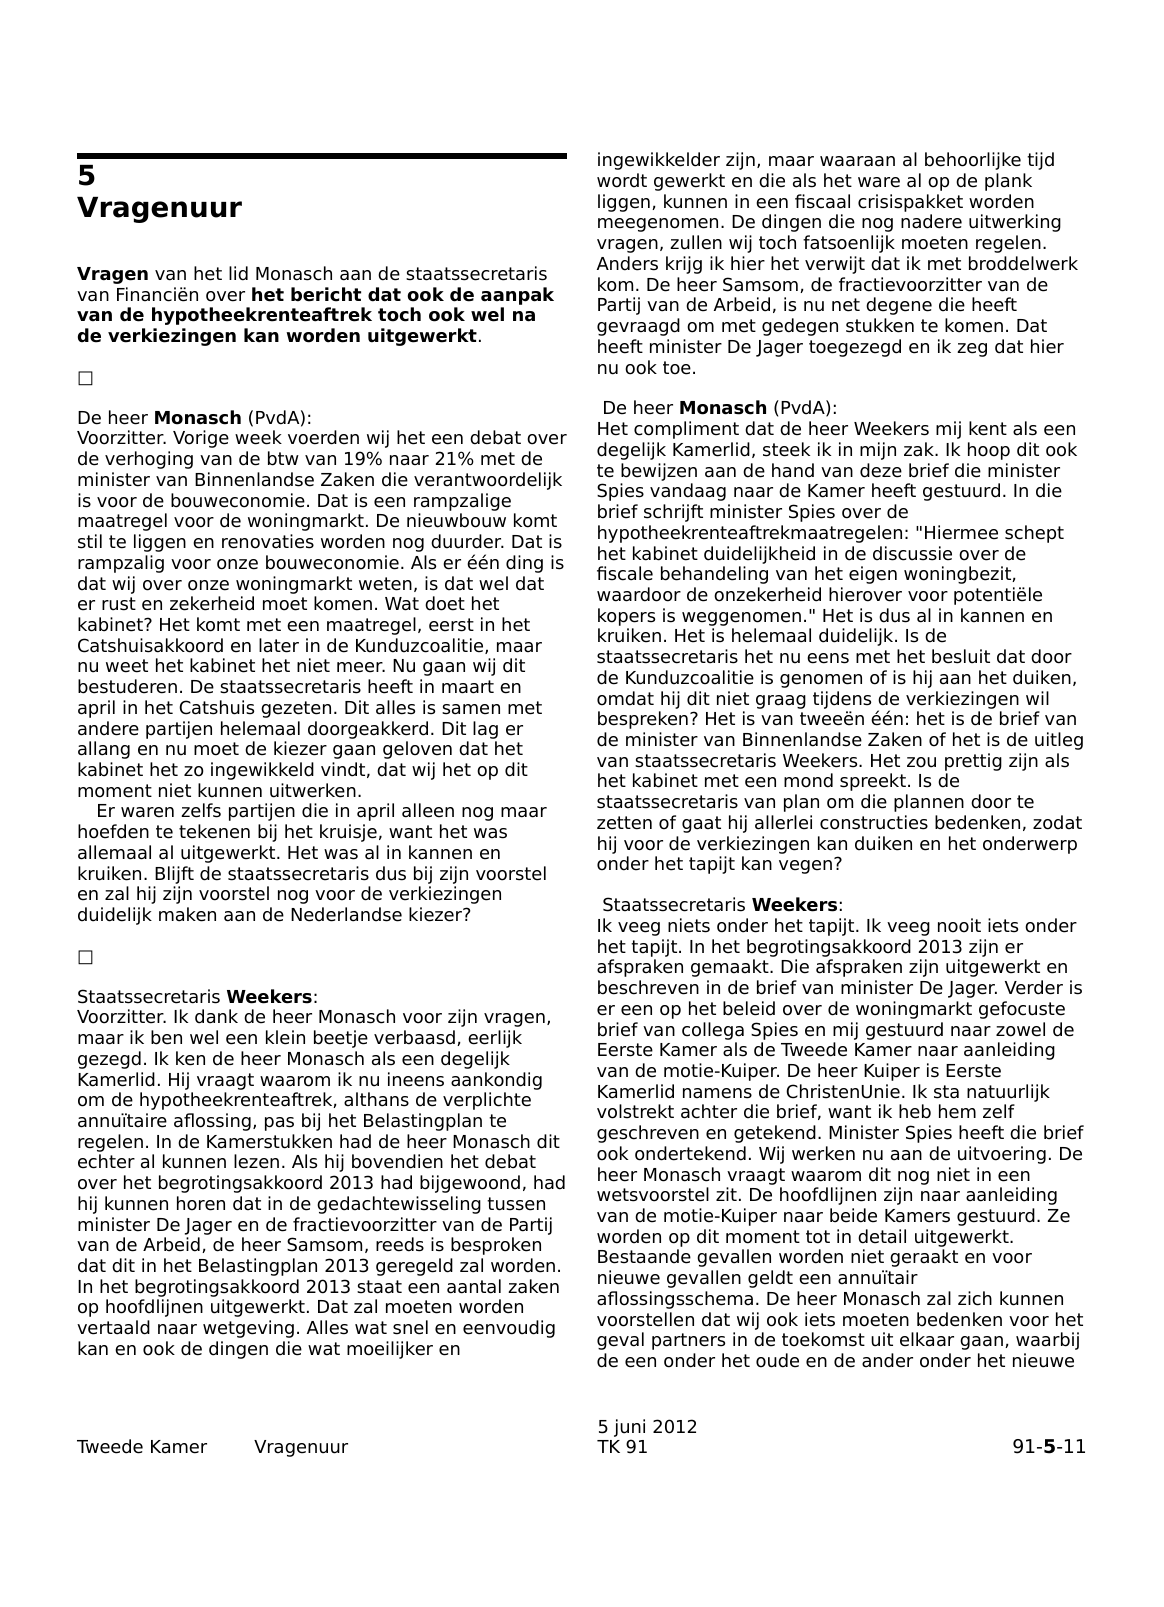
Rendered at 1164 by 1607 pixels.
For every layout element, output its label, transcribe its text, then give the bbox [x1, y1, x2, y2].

text Het compliment dat de heer Weekers mij kent als een degelijk Kamerlid, steek ik in mijn zak. Ik hoop dit ook te bewijzen aan de hand van deze brief die minister Spies vandaag naar de Kamer heeft gestuurd. In die brief schrijft minister Spies over de hypotheekrenteaftrekmaatregelen: "Hiermee schept het kabinet duidelijkheid in de discussie over de fiscale behandeling van het eigen woningbezit, waardoor de onzekerheid hierover voor potentiële kopers is weggenomen." Het is dus al in kannen en kruiken. Het is helemaal duidelijk. Is de staatssecretaris het nu eens met het besluit dat door de Kunduzcoalitie is genomen of is hij aan het duiken, omdat hij dit niet graag tijdens de verkiezingen wil bespreken? Het is van tweeën één: het is de brief van de minister van Binnenlandse Zaken of het is de uitleg van staatssecretaris Weekers. Het zou prettig zijn als het kabinet met een mond spreekt. Is de staatssecretaris van plan om die plannen door te zetten of gaat hij allerlei constructies bedenken, zodat hij voor de verkiezingen kan duiken en het onderwerp onder het tapijt kan vegen? [596, 419, 1087, 875]
text Staatssecretaris Weekers: [77, 986, 567, 1007]
text De heer Monasch (PvdA): [77, 407, 567, 428]
text Staatssecretaris Weekers: [596, 895, 1087, 916]
text Ik veeg niets onder het tapijt. Ik veeg nooit iets onder het tapijt. In het begrotingsakkoord 2013 zijn er afspraken gemaakt. Die afspraken zijn uitgewerkt en beschreven in de brief van minister De Jager. Verder is er een op het beleid over de woningmarkt gefocuste brief van collega Spies en mij gestuurd naar zowel de Eerste Kamer als de Tweede Kamer naar aanleiding van de motie-Kuiper. De heer Kuiper is Eerste Kamerlid namens de ChristenUnie. Ik sta natuurlijk volstrekt achter die brief, want ik heb hem zelf geschreven en getekend. Minister Spies heeft die brief ook ondertekend. Wij werken nu aan de uitvoering. De heer Monasch vraagt waarom dit nog niet in een wetsvoorstel zit. De hoofdlijnen zijn naar aanleiding van de motie-Kuiper naar beide Kamers gestuurd. Ze worden op dit moment tot in detail uitgewerkt. Bestaande gevallen worden niet geraakt en voor nieuwe gevallen geldt een annuïtair aflossingsschema. De heer Monasch zal zich kunnen voorstellen dat wij ook iets moeten bedenken voor het geval partners in de toekomst uit elkaar gaan, waarbij de een onder het oude en de ander onder het nieuwe [596, 916, 1087, 1372]
title 5 Vragenuur [77, 159, 567, 224]
text ingewikkelder zijn, maar waaraan al behoorlijke tijd wordt gewerkt en die als het ware al op de plank liggen, kunnen in een fiscaal crisispakket worden meegenomen. De dingen die nog nadere uitwerking vragen, zullen wij toch fatsoenlijk moeten regelen. Anders krijg ik hier het verwijt dat ik met broddelwerk kom. De heer Samsom, de fractievoorzitter van de Partij van de Arbeid, is nu net degene die heeft gevraagd om met gedegen stukken te komen. Dat heeft minister De Jager toegezegd en ik zeg dat hier nu ook toe. [596, 150, 1087, 378]
text Voorzitter. Ik dank de heer Monasch voor zijn vragen, maar ik ben wel een klein beetje verbaasd, eerlijk gezegd. Ik ken de heer Monasch als een degelijk Kamerlid. Hij vraagt waarom ik nu ineens aankondig om de hypotheekrenteaftrek, althans de verplichte annuïtaire aflossing, pas bij het Belastingplan te regelen. In de Kamerstukken had de heer Monasch dit echter al kunnen lezen. Als hij bovendien het debat over het begrotingsakkoord 2013 had bijgewoond, had hij kunnen horen dat in de gedachtewisseling tussen minister De Jager en de fractievoorzitter van de Partij van de Arbeid, de heer Samsom, reeds is besproken dat dit in het Belastingplan 2013 geregeld zal worden. In het begrotingsakkoord 2013 staat een aantal zaken op hoofdlijnen uitgewerkt. Dat zal moeten worden vertaald naar wetgeving. Alles wat snel en eenvoudig kan en ook de dingen die wat moeilijker en [77, 1007, 567, 1359]
text De heer Monasch (PvdA): [596, 398, 1087, 419]
text □ [77, 367, 567, 387]
text □ [77, 946, 567, 966]
text Voorzitter. Vorige week voerden wij het een debat over de verhoging van de btw van 19% naar 21% met de minister van Binnenlandse Zaken die verantwoordelijk is voor de bouweconomie. Dat is een rampzalige maatregel voor de woningmarkt. De nieuwbouw komt stil te liggen en renovaties worden nog duurder. Dat is rampzalig voor onze bouweconomie. Als er één ding is dat wij over onze woningmarkt weten, is dat wel dat er rust en zekerheid moet komen. Wat doet het kabinet? Het komt met een maatregel, eerst in het Catshuisakkoord en later in de Kunduzcoalitie, maar nu weet het kabinet het niet meer. Nu gaan wij dit bestuderen. De staatssecretaris heeft in maart en april in het Catshuis gezeten. Dit alles is samen met andere partijen helemaal doorgeakkerd. Dit lag er allang en nu moet de kiezer gaan geloven dat het kabinet het zo ingewikkeld vindt, dat wij het op dit moment niet kunnen uitwerken. [77, 428, 567, 801]
text Er waren zelfs partijen die in april alleen nog maar hoefden te tekenen bij het kruisje, want het was allemaal al uitgewerkt. Het was al in kannen en kruiken. Blijft de staatssecretaris dus bij zijn voorstel en zal hij zijn voorstel nog voor de verkiezingen duidelijk maken aan de Nederlandse kiezer? [77, 801, 567, 926]
text Vragen van het lid Monasch aan de staatssecretaris van Financiën over het bericht dat ook de aanpak van de hypotheekrenteaftrek toch ook wel na de verkiezingen kan worden uitgewerkt. [77, 264, 567, 347]
